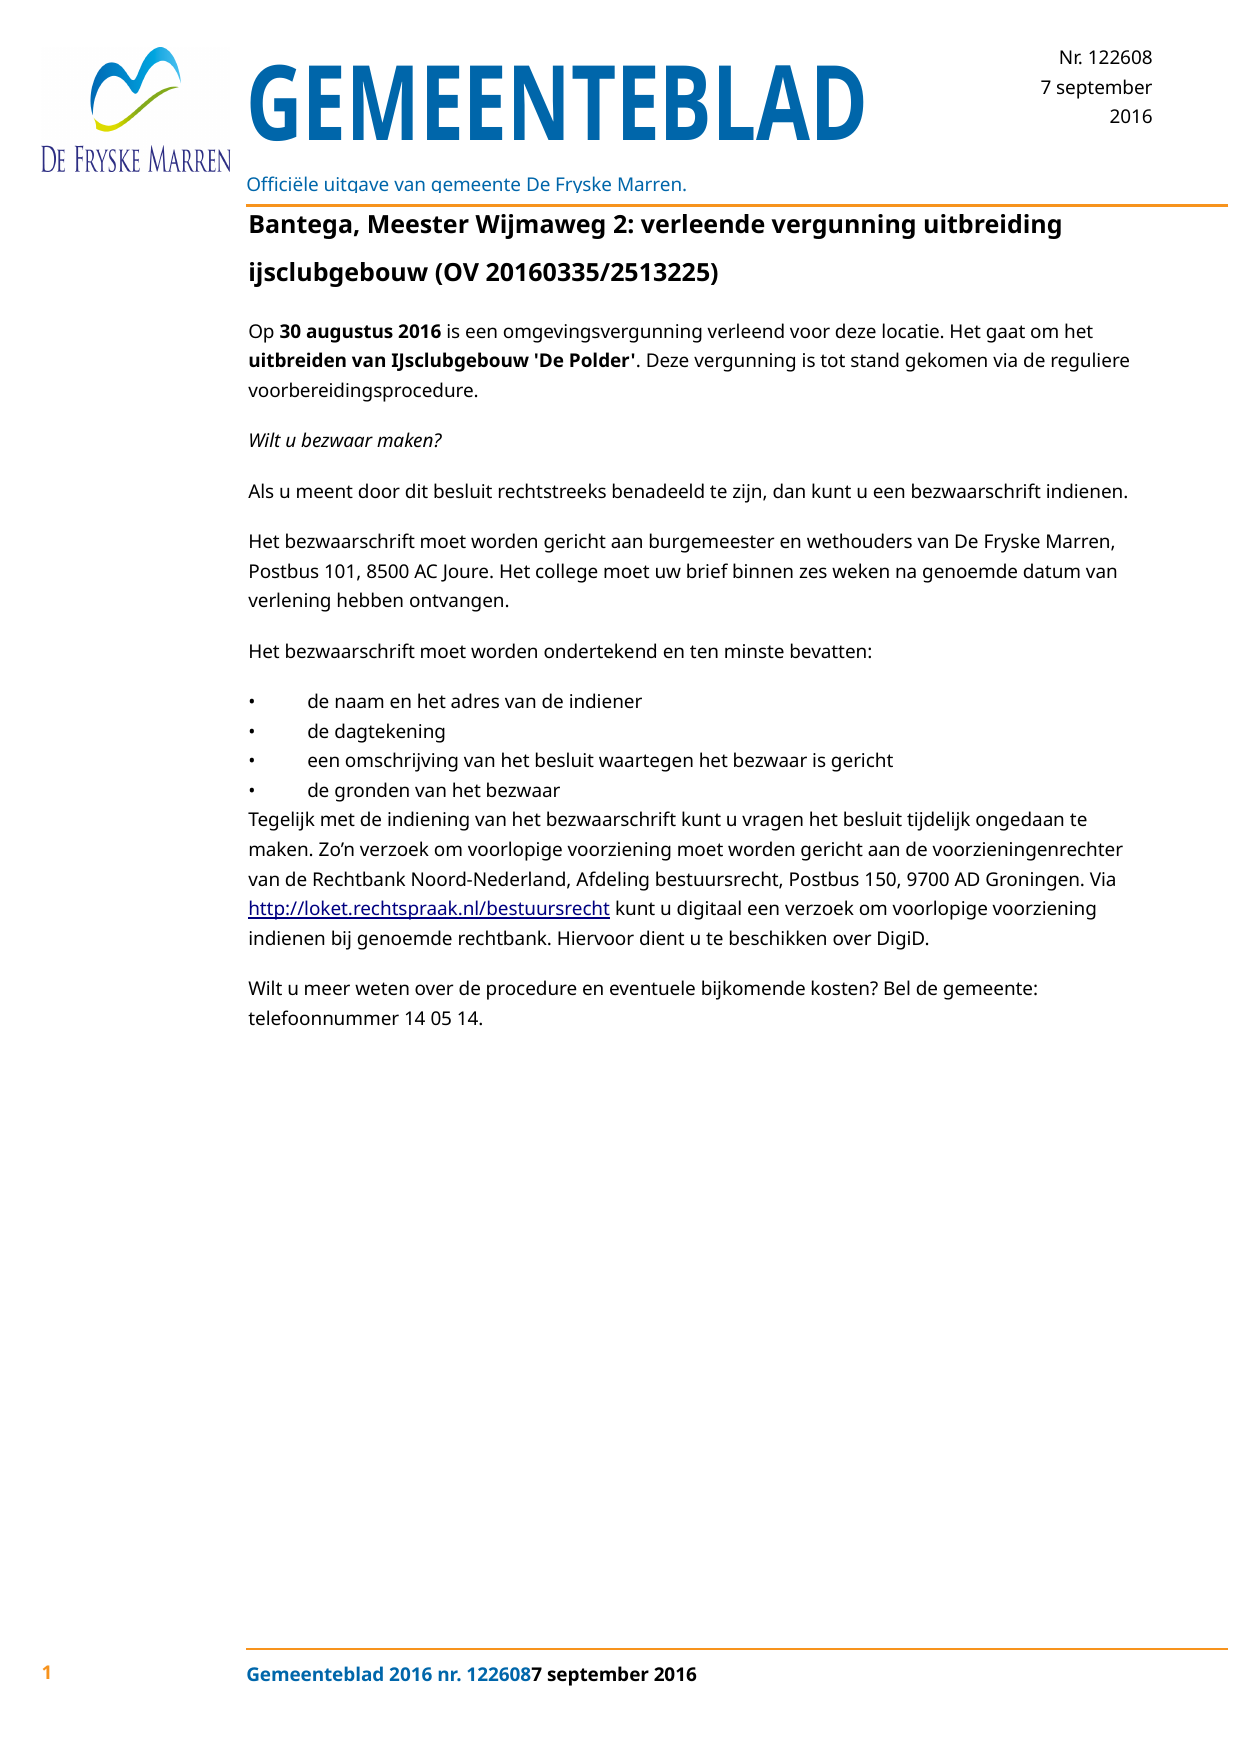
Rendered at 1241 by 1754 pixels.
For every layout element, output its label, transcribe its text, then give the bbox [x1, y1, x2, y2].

text Bantega, Meester Wijmaweg 2: verleende vergunning uitbreiding ijsclubgebouw (OV 20160335/2513225) [248, 207, 1152, 288]
text Wilt u meer weten over de procedure en eventuele bijkomende kosten? Bel de gemeente: telefoonnummer 14 05 14. [248, 975, 1152, 1031]
text Tegelijk met de indiening van het bezwaarschrift kunt u vragen het besluit tijdelijk ongedaan te maken. Zo’n verzoek om voorlopige voorziening moet worden gericht aan de voorzieningenrechter van de Rechtbank Noord-Nederland, Afdeling bestuursrecht, Postbus 150, 9700 AD Groningen. Via http://loket.rechtspraak.nl/bestuursrecht kunt u digitaal een verzoek om voorlopige voorziening indienen bij genoemde rechtbank. Hiervoor dient u te beschikken over DigiD. [248, 807, 1152, 951]
text Het bezwaarschrift moet worden ondertekend en ten minste bevatten: [248, 638, 1152, 664]
list de dagtekening [248, 718, 1152, 744]
list een omschrijving van het besluit waartegen het bezwaar is gericht [248, 747, 1152, 773]
list de gronden van het bezwaar [248, 777, 1152, 803]
text Als u meent door dit besluit rechtstreeks benadeeld te zijn, dan kunt u een bezwaarschrift indienen. [248, 478, 1152, 504]
picture [41, 47, 231, 172]
text Wilt u bezwaar maken? [248, 427, 1152, 453]
list de naam en het adres van de indiener [248, 688, 1152, 714]
text Het bezwaarschrift moet worden gericht aan burgemeester en wethouders van De Fryske Marren, Postbus 101, 8500 AC Joure. Het college moet uw brief binnen zes weken na genoemde datum van verlening hebben ontvangen. [248, 528, 1152, 613]
text Op 30 augustus 2016 is een omgevingsvergunning verleend voor deze locatie. Het gaat om het uitbreiden van IJsclubgebouw 'De Polder'. Deze vergunning is tot stand gekomen via de reguliere voorbereidingsprocedure. [248, 318, 1152, 403]
